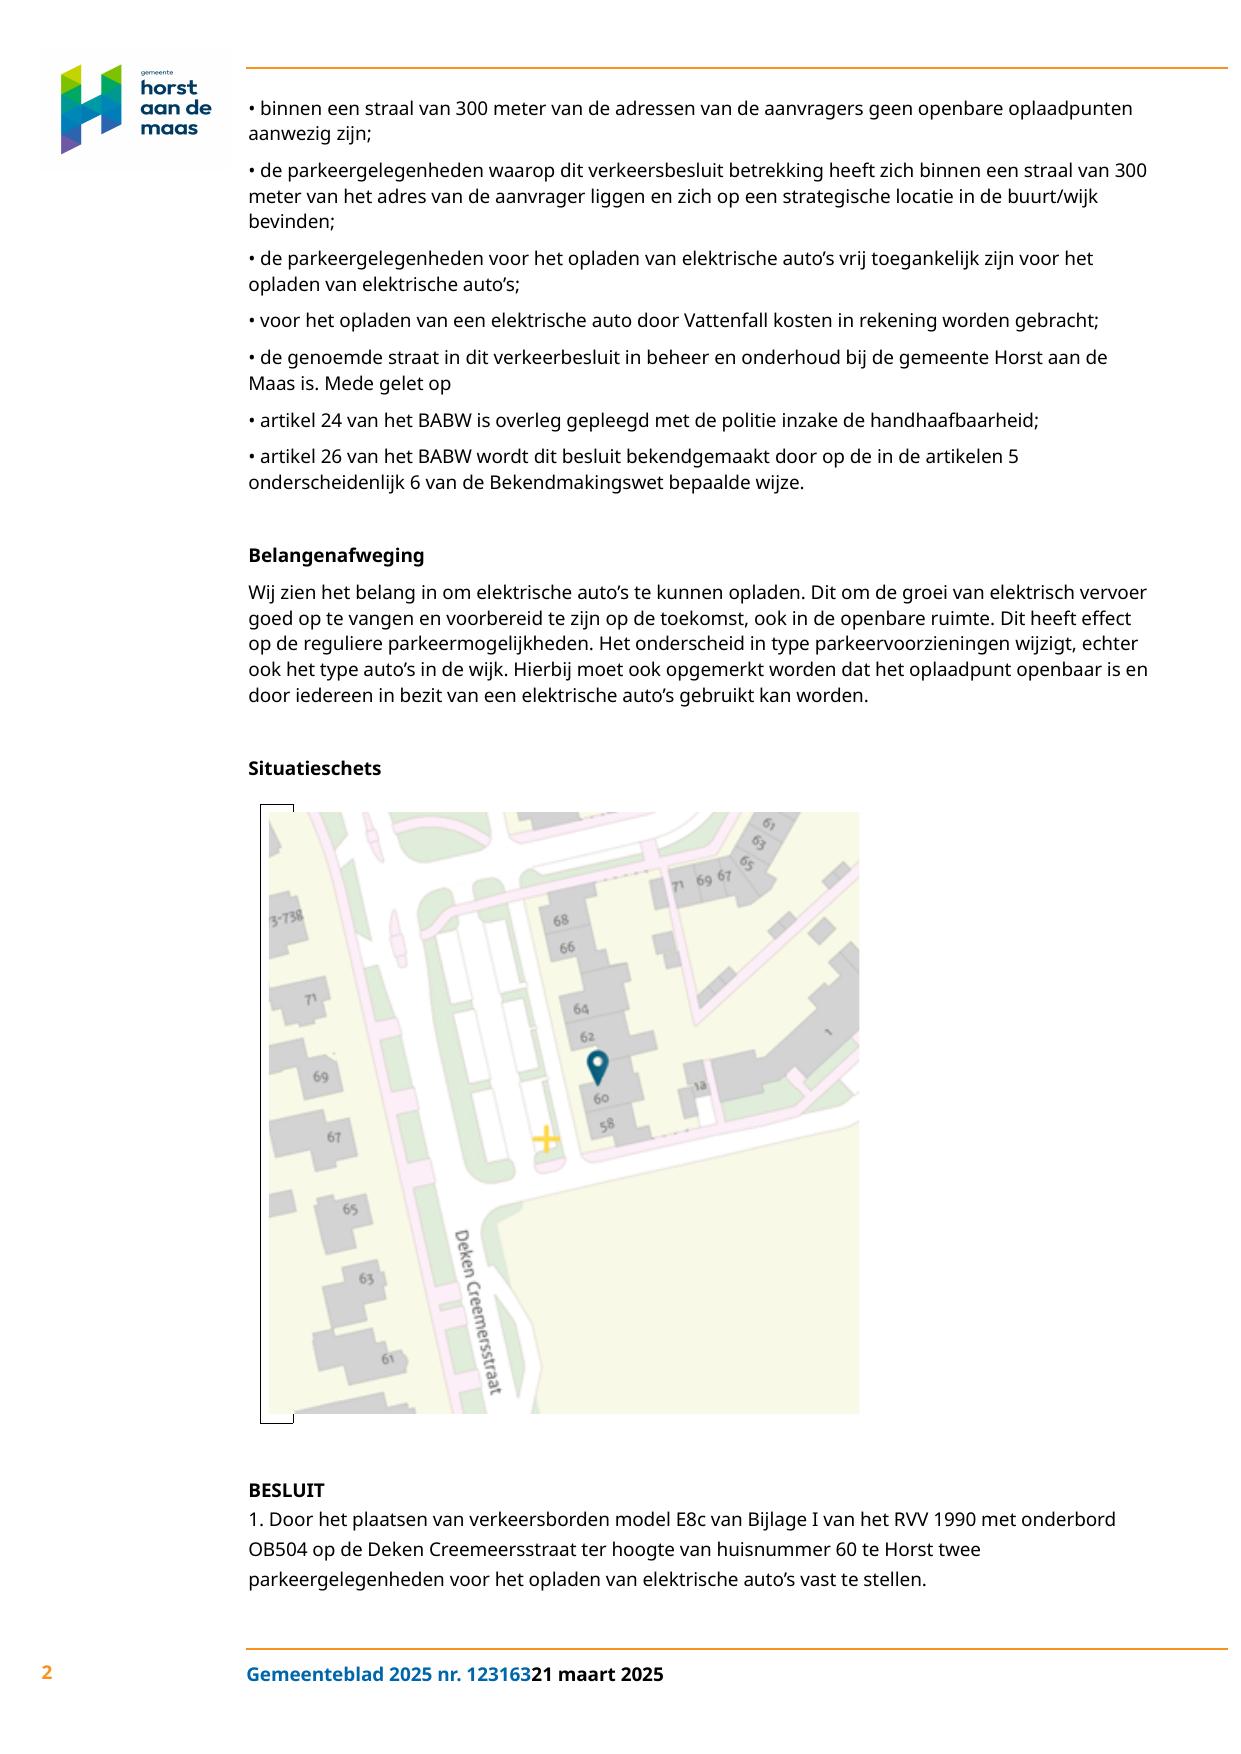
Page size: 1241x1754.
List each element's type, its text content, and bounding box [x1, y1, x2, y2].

text • de parkeergelegenheden voor het opladen van elektrische auto’s vrij toegankelijk zijn voor het opladen van elektrische auto’s; [248, 245, 1152, 297]
text BESLUIT [248, 1477, 1152, 1503]
text • de genoemde straat in dit verkeerbesluit in beheer en onderhoud bij de gemeente Horst aan de Maas is. Mede gelet op [248, 344, 1152, 396]
text 1. Door het plaatsen van verkeersborden model E8c van Bijlage I van het RVV 1990 met onderbord OB504 op de Deken Creemeersstraat ter hoogte van huisnummer 60 te Horst twee parkeergelegenheden voor het opladen van elektrische auto’s vast te stellen. [248, 1507, 1152, 1591]
text • artikel 24 van het BABW is overleg gepleegd met de politie inzake de handhaafbaarheid; [248, 407, 1152, 432]
text Belangenafweging [248, 542, 1152, 568]
text Wij zien het belang in om elektrische auto’s te kunnen opladen. Dit om de groei van elektrisch vervoer goed op te vangen en voorbereid te zijn op de toekomst, ook in de openbare ruimte. Dit heeft effect op de reguliere parkeermogelijkheden. Het onderscheid in type parkeervoorzieningen wijzigt, echter ook het type auto’s in de wijk. Hierbij moet ook opgemerkt worden dat het oplaadpunt openbaar is en door iedereen in bezit van een elektrische auto’s gebruikt kan worden. [248, 579, 1152, 708]
text • binnen een straal van 300 meter van de adressen van de aanvragers geen openbare oplaadpunten aanwezig zijn; [248, 95, 1152, 146]
text • voor het opladen van een elektrische auto door Vattenfall kosten in rekening worden gebracht; [248, 308, 1152, 333]
text • artikel 26 van het BABW wordt dit besluit bekendgemaakt door op de in de artikelen 5 onderscheidenlijk 6 van de Bekendmakingswet bepaalde wijze. [248, 443, 1152, 495]
picture [41, 47, 231, 172]
text • de parkeergelegenheden waarop dit verkeersbesluit betrekking heeft zich binnen een straal van 300 meter van het adres van de aanvrager liggen en zich op een strategische locatie in de buurt/wijk bevinden; [248, 157, 1152, 234]
picture [268, 812, 860, 1414]
text Situatieschets [248, 755, 1152, 781]
